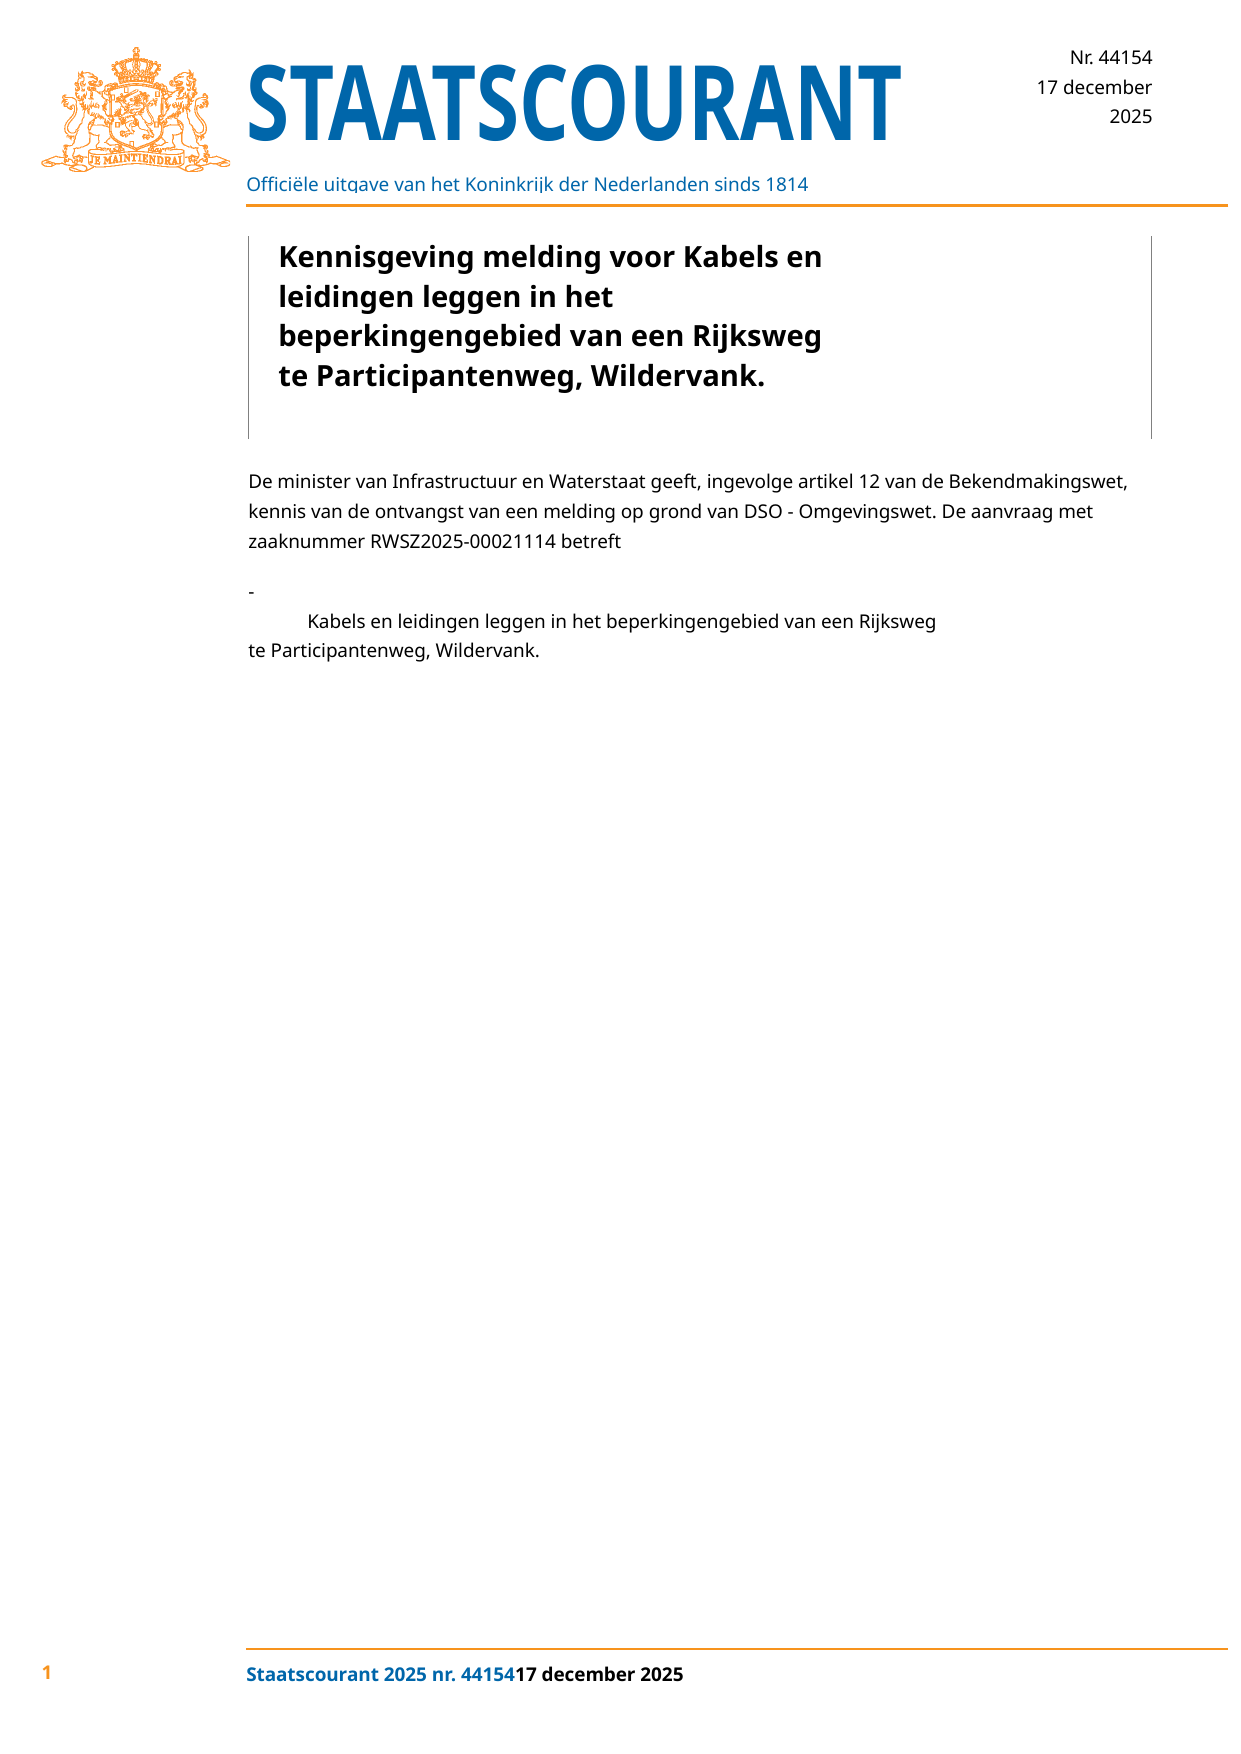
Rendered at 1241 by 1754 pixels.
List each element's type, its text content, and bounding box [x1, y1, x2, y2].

picture [41, 47, 231, 172]
table_header [1090, 236, 1151, 413]
table_header [850, 414, 1151, 439]
table_header Kennisgeving melding voor Kabels en leidingen leggen in het beperkingengebied van een Rijksweg te Participantenweg, Wildervank. [249, 236, 850, 439]
list Kabels en leidingen leggen in het beperkingengebied van een Rijksweg [248, 608, 1152, 633]
table_header [850, 236, 912, 413]
text De minister van Infrastructuur en Waterstaat geeft, ingevolge artikel 12 van de Bekendmakingswet, kennis van de ontvangst van een melding op grond van DSO - Omgevingswet. De aanvraag met zaaknummer RWSZ2025-00021114 betreft [248, 469, 1152, 553]
text te Participantenweg, Wildervank. [248, 637, 1152, 663]
picture [912, 236, 1090, 414]
